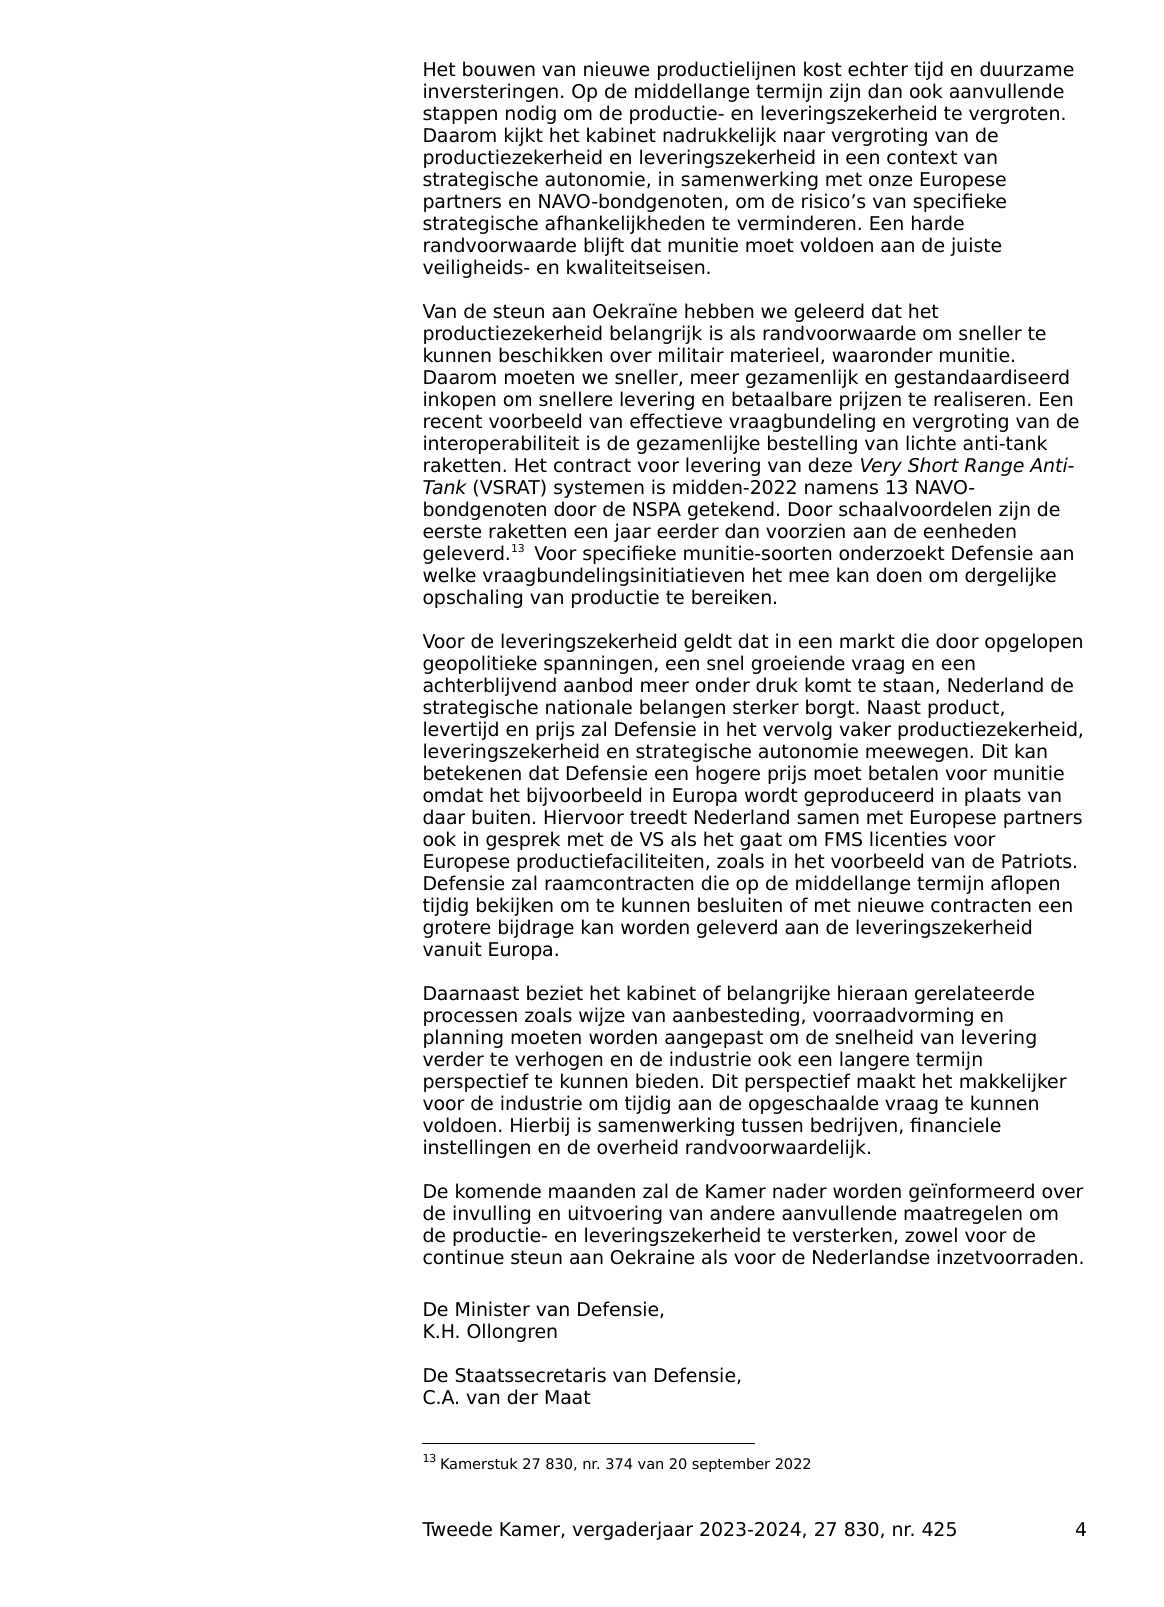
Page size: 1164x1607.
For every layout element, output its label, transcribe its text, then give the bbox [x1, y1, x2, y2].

text Het bouwen van nieuwe productielijnen kost echter tijd en duurzame inversteringen. Op de middellange termijn zijn dan ook aanvullende stappen nodig om de productie- en leveringszekerheid te vergroten. Daarom kijkt het kabinet nadrukkelijk naar vergroting van de productiezekerheid en leveringszekerheid in een context van strategische autonomie, in samenwerking met onze Europese partners en NAVO-bondgenoten, om de risico’s van specifieke strategische afhankelijkheden te verminderen. Een harde randvoorwaarde blijft dat munitie moet voldoen aan de juiste veiligheids- en kwaliteitseisen. [422, 59, 1087, 279]
text Daarnaast beziet het kabinet of belangrijke hieraan gerelateerde processen zoals wijze van aanbesteding, voorraadvorming en planning moeten worden aangepast om de snelheid van levering verder te verhogen en de industrie ook een langere termijn perspectief te kunnen bieden. Dit perspectief maakt het makkelijker voor de industrie om tijdig aan de opgeschaalde vraag te kunnen voldoen. Hierbij is samenwerking tussen bedrijven, financiele instellingen en de overheid randvoorwaardelijk. [422, 983, 1087, 1159]
text De komende maanden zal de Kamer nader worden geïnformeerd over de invulling en uitvoering van andere aanvullende maatregelen om de productie- en leveringszekerheid te versterken, zowel voor de continue steun aan Oekraine als voor de Nederlandse inzetvoorraden. [422, 1181, 1087, 1269]
text De Minister van Defensie, K.H. Ollongren [422, 1299, 1087, 1343]
text Van de steun aan Oekraïne hebben we geleerd dat het productiezekerheid belangrijk is als randvoorwaarde om sneller te kunnen beschikken over militair materieel, waaronder munitie. Daarom moeten we sneller, meer gezamenlijk en gestandaardiseerd inkopen om snellere levering en betaalbare prijzen te realiseren. Een recent voorbeeld van effectieve vraagbundeling en vergroting van de interoperabiliteit is de gezamenlijke bestelling van lichte anti-tank raketten. Het contract voor levering van deze Very Short Range Anti-Tank (VSRAT) systemen is midden-2022 namens 13 NAVO-bondgenoten door de NSPA getekend. Door schaalvoordelen zijn de eerste raketten een jaar eerder dan voorzien aan de eenheden geleverd. Voor specifieke munitie-soorten onderzoekt Defensie aan welke vraagbundelingsinitiatieven het mee kan doen om dergelijke opschaling van productie te bereiken. [422, 301, 1087, 609]
text Kamerstuk 27 830, nr. 374 van 20 september 2022 [422, 1452, 1087, 1474]
text De Staatssecretaris van Defensie, C.A. van der Maat [422, 1365, 1087, 1409]
text Voor de leveringszekerheid geldt dat in een markt die door opgelopen geopolitieke spanningen, een snel groeiende vraag en een achterblijvend aanbod meer onder druk komt te staan, Nederland de strategische nationale belangen sterker borgt. Naast product, levertijd en prijs zal Defensie in het vervolg vaker productiezekerheid, leveringszekerheid en strategische autonomie meewegen. Dit kan betekenen dat Defensie een hogere prijs moet betalen voor munitie omdat het bijvoorbeeld in Europa wordt geproduceerd in plaats van daar buiten. Hiervoor treedt Nederland samen met Europese partners ook in gesprek met de VS als het gaat om FMS licenties voor Europese productiefaciliteiten, zoals in het voorbeeld van de Patriots. Defensie zal raamcontracten die op de middellange termijn aflopen tijdig bekijken om te kunnen besluiten of met nieuwe contracten een grotere bijdrage kan worden geleverd aan de leveringszekerheid vanuit Europa. [422, 631, 1087, 961]
